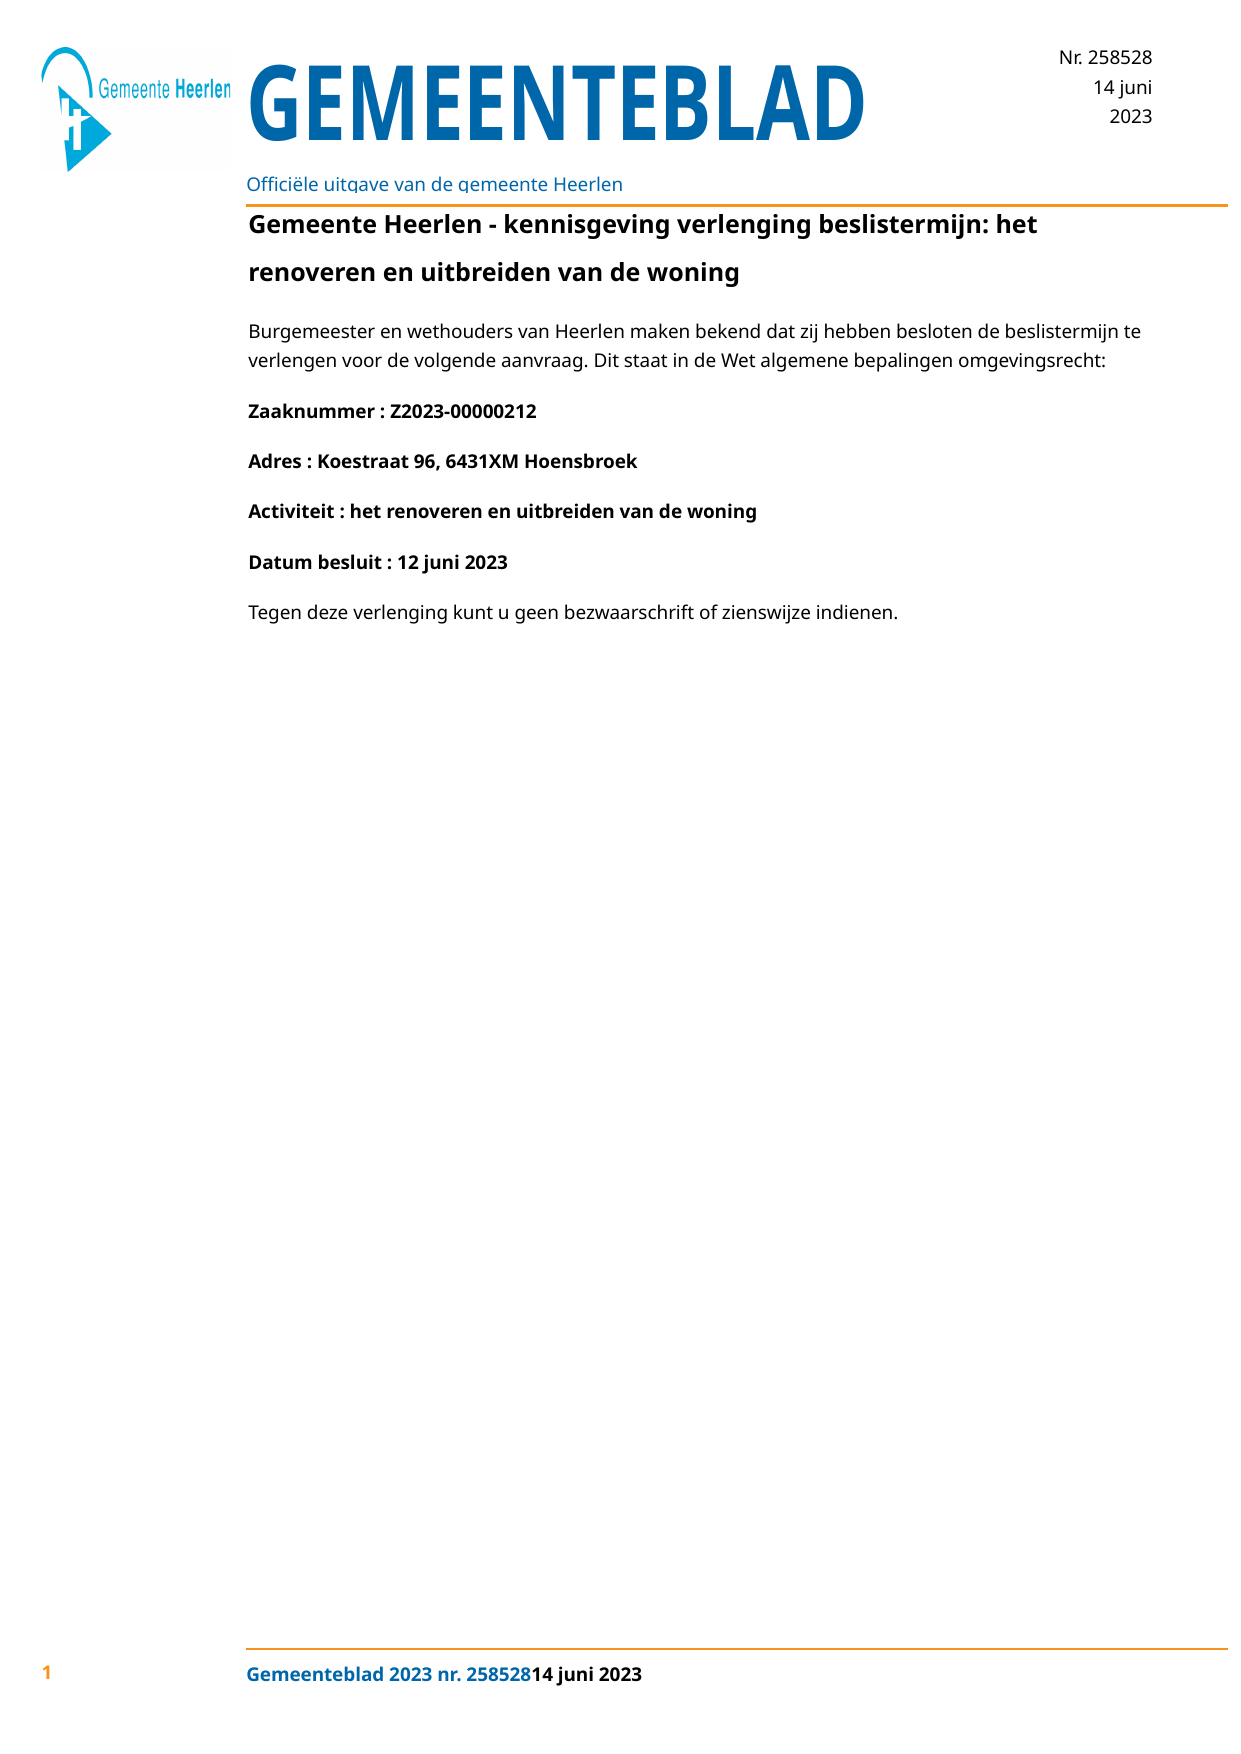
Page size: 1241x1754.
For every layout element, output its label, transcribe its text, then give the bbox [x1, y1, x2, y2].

picture [41, 47, 59, 70]
text Gemeente Heerlen - kennisgeving verlenging beslistermijn: het renoveren en uitbreiden van de woning [248, 207, 1152, 288]
text Burgemeester en wethouders van Heerlen maken bekend dat zij hebben besloten de beslistermijn te verlengen voor de volgende aanvraag. Dit staat in de Wet algemene bepalingen omgevingsrecht: [248, 318, 1152, 373]
text Activiteit : het renoveren en uitbreiden van de woning [248, 499, 1152, 524]
text Adres : Koestraat 96, 6431XM Hoensbroek [248, 448, 1152, 474]
text Datum besluit : 12 juni 2023 [248, 549, 1152, 575]
picture [41, 47, 231, 172]
text Tegen deze verlenging kunt u geen bezwaarschrift of zienswijze indienen. [248, 599, 1152, 625]
text Zaaknummer : Z2023-00000212 [248, 398, 1152, 424]
